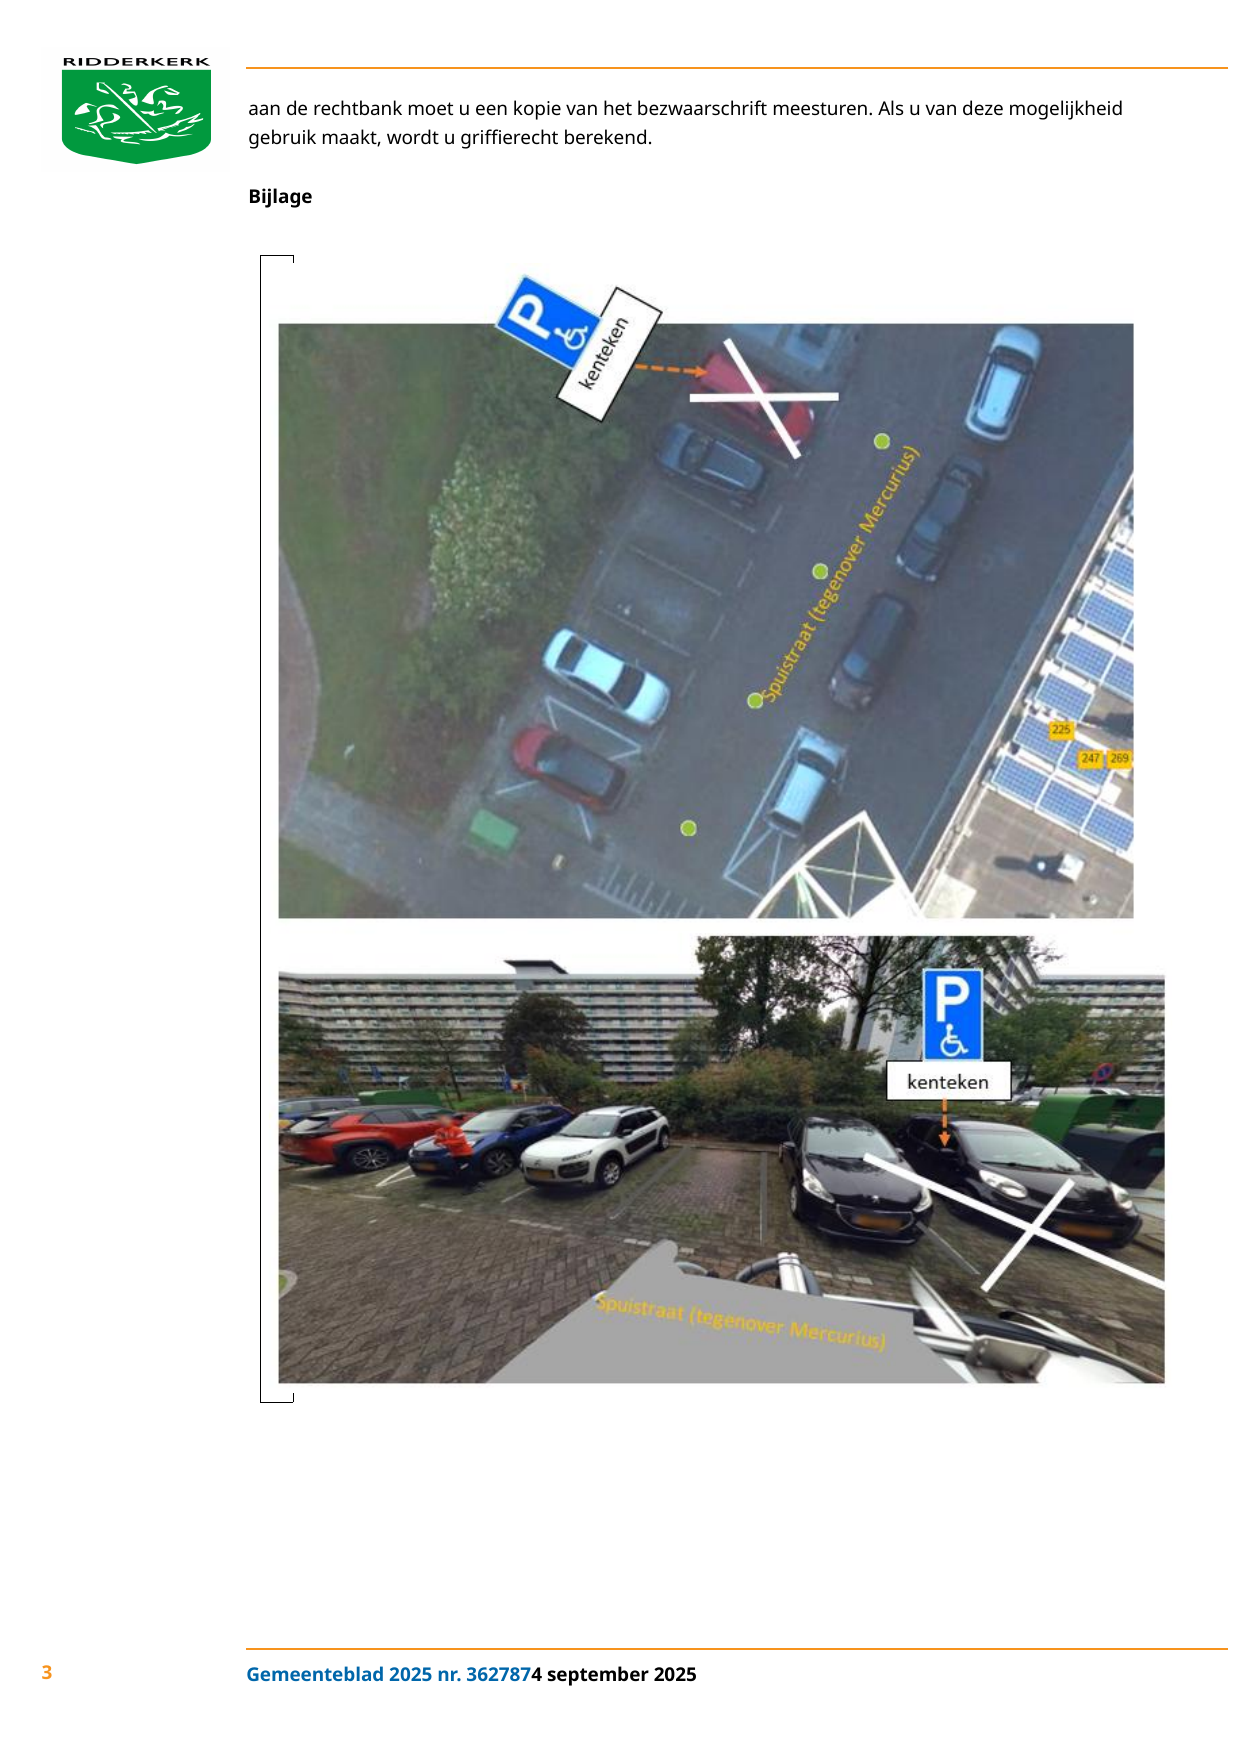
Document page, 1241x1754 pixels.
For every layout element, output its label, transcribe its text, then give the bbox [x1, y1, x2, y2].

text aan de rechtbank moet u een kopie van het bezwaarschrift meesturen. Als u van deze mogelijkheid gebruik maakt, wordt u griffierecht berekend. [248, 95, 1152, 150]
picture [41, 47, 231, 172]
text Bijlage [248, 183, 1152, 209]
picture [268, 263, 1173, 1393]
